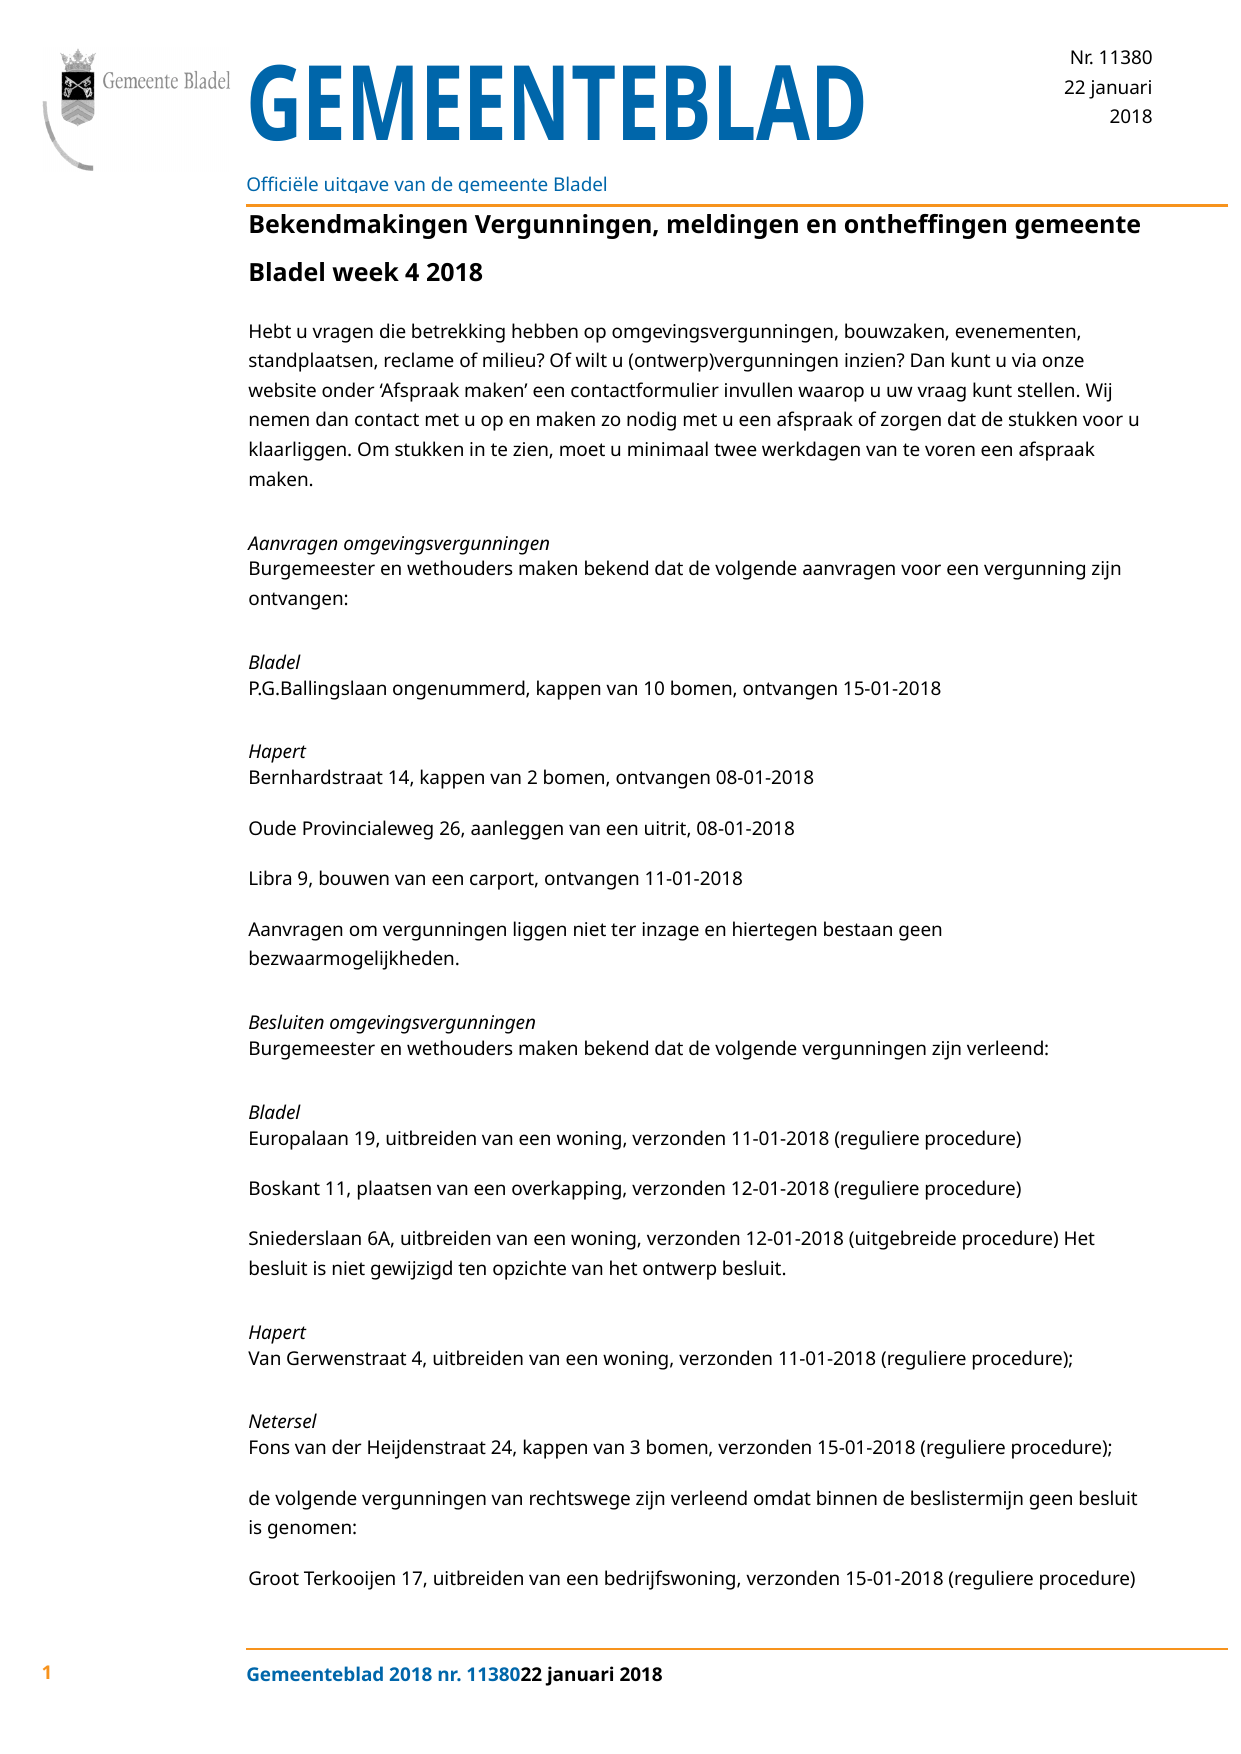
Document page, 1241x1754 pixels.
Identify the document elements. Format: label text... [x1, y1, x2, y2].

text Bladel [248, 649, 1152, 675]
text Aanvragen om vergunningen liggen niet ter inzage en hiertegen bestaan geen bezwaarmogelijkheden. [248, 916, 1152, 971]
text Sniederslaan 6A, uitbreiden van een woning, verzonden 12-01-2018 (uitgebreide procedure) Het besluit is niet gewijzigd ten opzichte van het ontwerp besluit. [248, 1226, 1152, 1281]
text Aanvragen omgevingsvergunningen [248, 530, 1152, 556]
text Libra 9, bouwen van een carport, ontvangen 11-01-2018 [248, 865, 1152, 891]
text Hapert [248, 739, 1152, 764]
text Burgemeester en wethouders maken bekend dat de volgende aanvragen voor een vergunning zijn ontvangen: [248, 556, 1152, 611]
text Groot Terkooijen 17, uitbreiden van een bedrijfswoning, verzonden 15-01-2018 (reguliere procedure) [248, 1565, 1152, 1591]
text Hebt u vragen die betrekking hebben op omgevingsvergunningen, bouwzaken, evenementen, standplaatsen, reclame of milieu? Of wilt u (ontwerp)vergunningen inzien? Dan kunt u via onze website onder ‘Afspraak maken’ een contactformulier invullen waarop u uw vraag kunt stellen. Wij nemen dan contact met u op en maken zo nodig met u een afspraak of zorgen dat de stukken voor u klaarliggen. Om stukken in te zien, moet u minimaal twee werkdagen van te voren een afspraak maken. [248, 318, 1152, 492]
text Boskant 11, plaatsen van een overkapping, verzonden 12-01-2018 (reguliere procedure) [248, 1175, 1152, 1201]
text Bernhardstraat 14, kappen van 2 bomen, ontvangen 08-01-2018 [248, 764, 1152, 790]
text Bekendmakingen Vergunningen, meldingen en ontheffingen gemeente Bladel week 4 2018 [248, 207, 1152, 288]
text Hapert [248, 1319, 1152, 1345]
text Besluiten omgevingsvergunningen [248, 1009, 1152, 1035]
text Bladel [248, 1099, 1152, 1125]
text Van Gerwenstraat 4, uitbreiden van een woning, verzonden 11-01-2018 (reguliere procedure); [248, 1345, 1152, 1371]
picture [41, 47, 231, 172]
text Netersel [248, 1409, 1152, 1434]
text de volgende vergunningen van rechtswege zijn verleend omdat binnen de beslistermijn geen besluit is genomen: [248, 1485, 1152, 1540]
text Europalaan 19, uitbreiden van een woning, verzonden 11-01-2018 (reguliere procedure) [248, 1125, 1152, 1150]
text Fons van der Heijdenstraat 24, kappen van 3 bomen, verzonden 15-01-2018 (reguliere procedure); [248, 1434, 1152, 1460]
text Burgemeester en wethouders maken bekend dat de volgende vergunningen zijn verleend: [248, 1035, 1152, 1061]
text Oude Provincialeweg 26, aanleggen van een uitrit, 08-01-2018 [248, 815, 1152, 841]
text P.G.Ballingslaan ongenummerd, kappen van 10 bomen, ontvangen 15-01-2018 [248, 675, 1152, 701]
